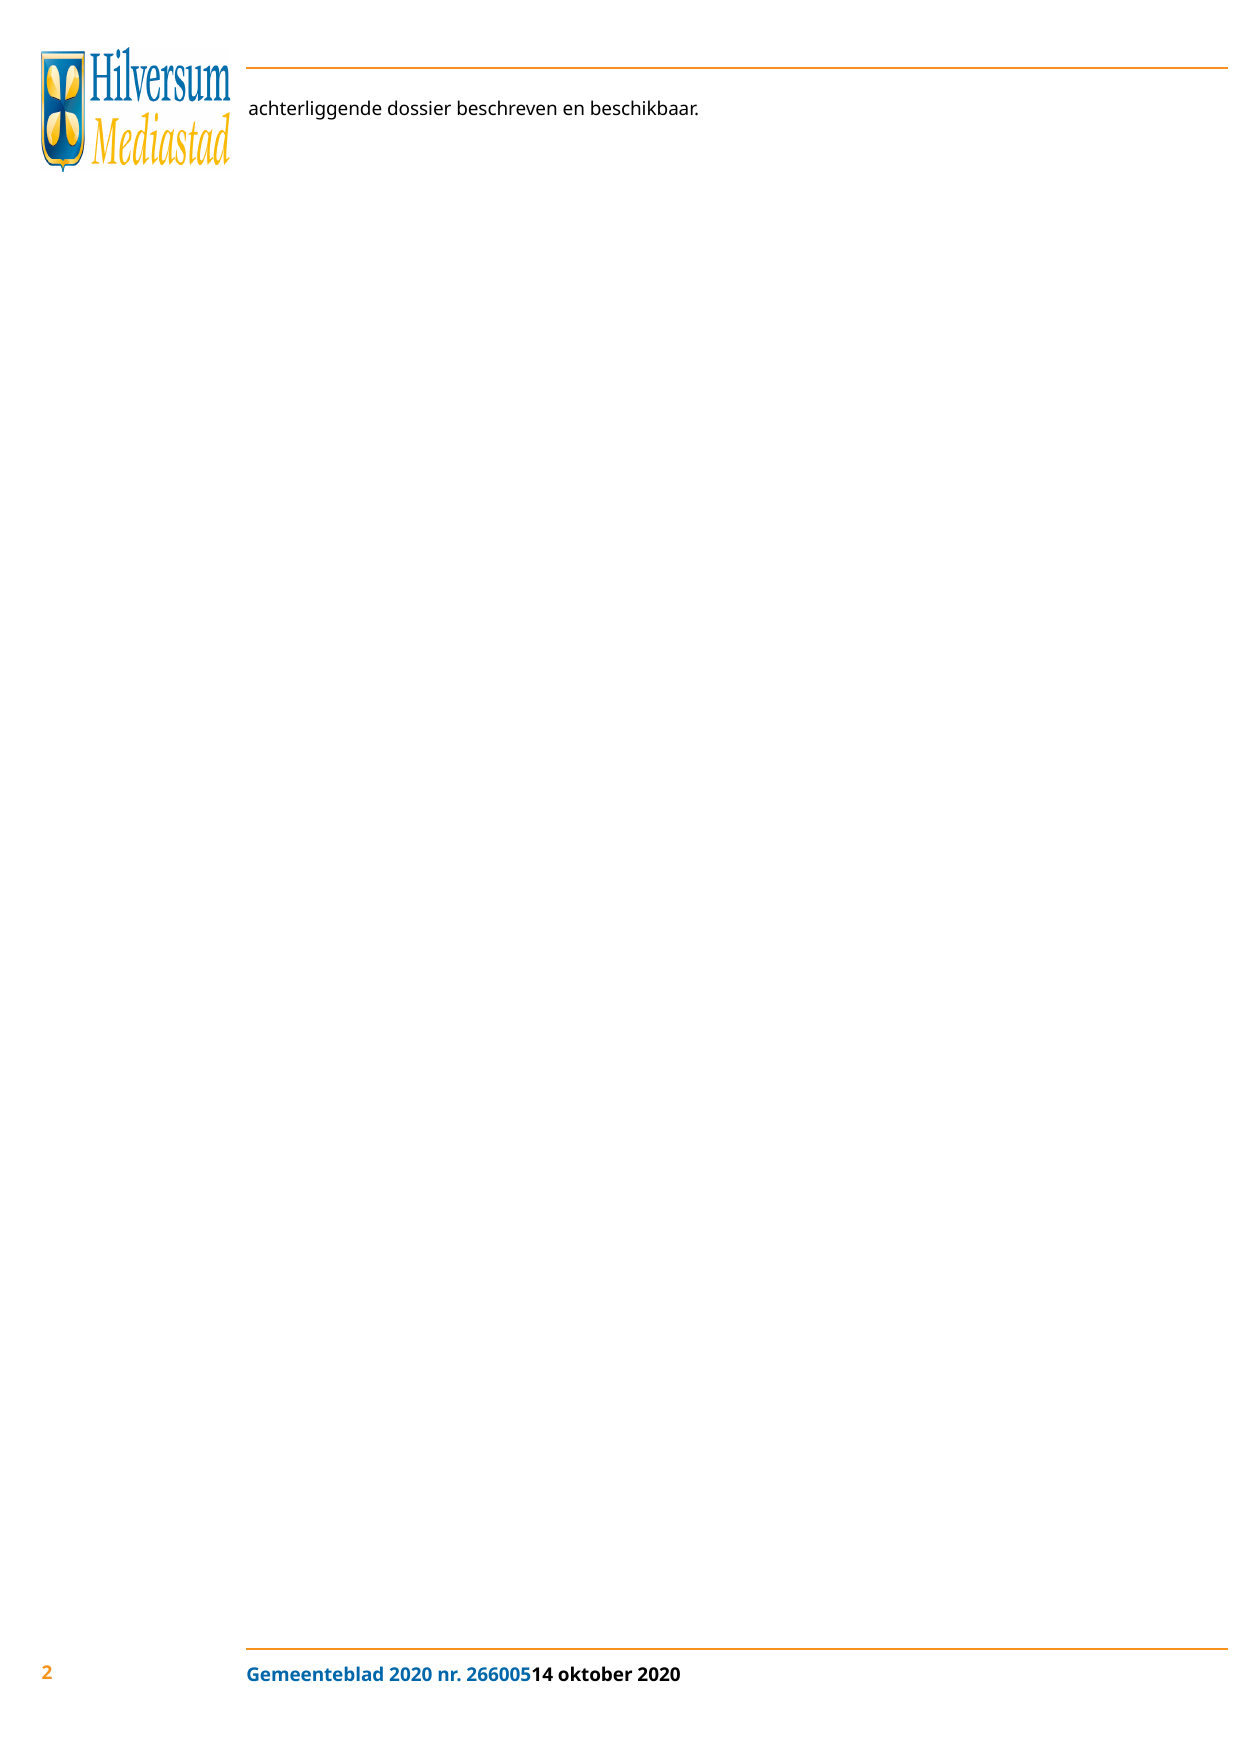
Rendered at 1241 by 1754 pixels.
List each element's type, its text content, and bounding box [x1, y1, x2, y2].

picture [41, 47, 231, 172]
text achterliggende dossier beschreven en beschikbaar. [248, 95, 1152, 121]
